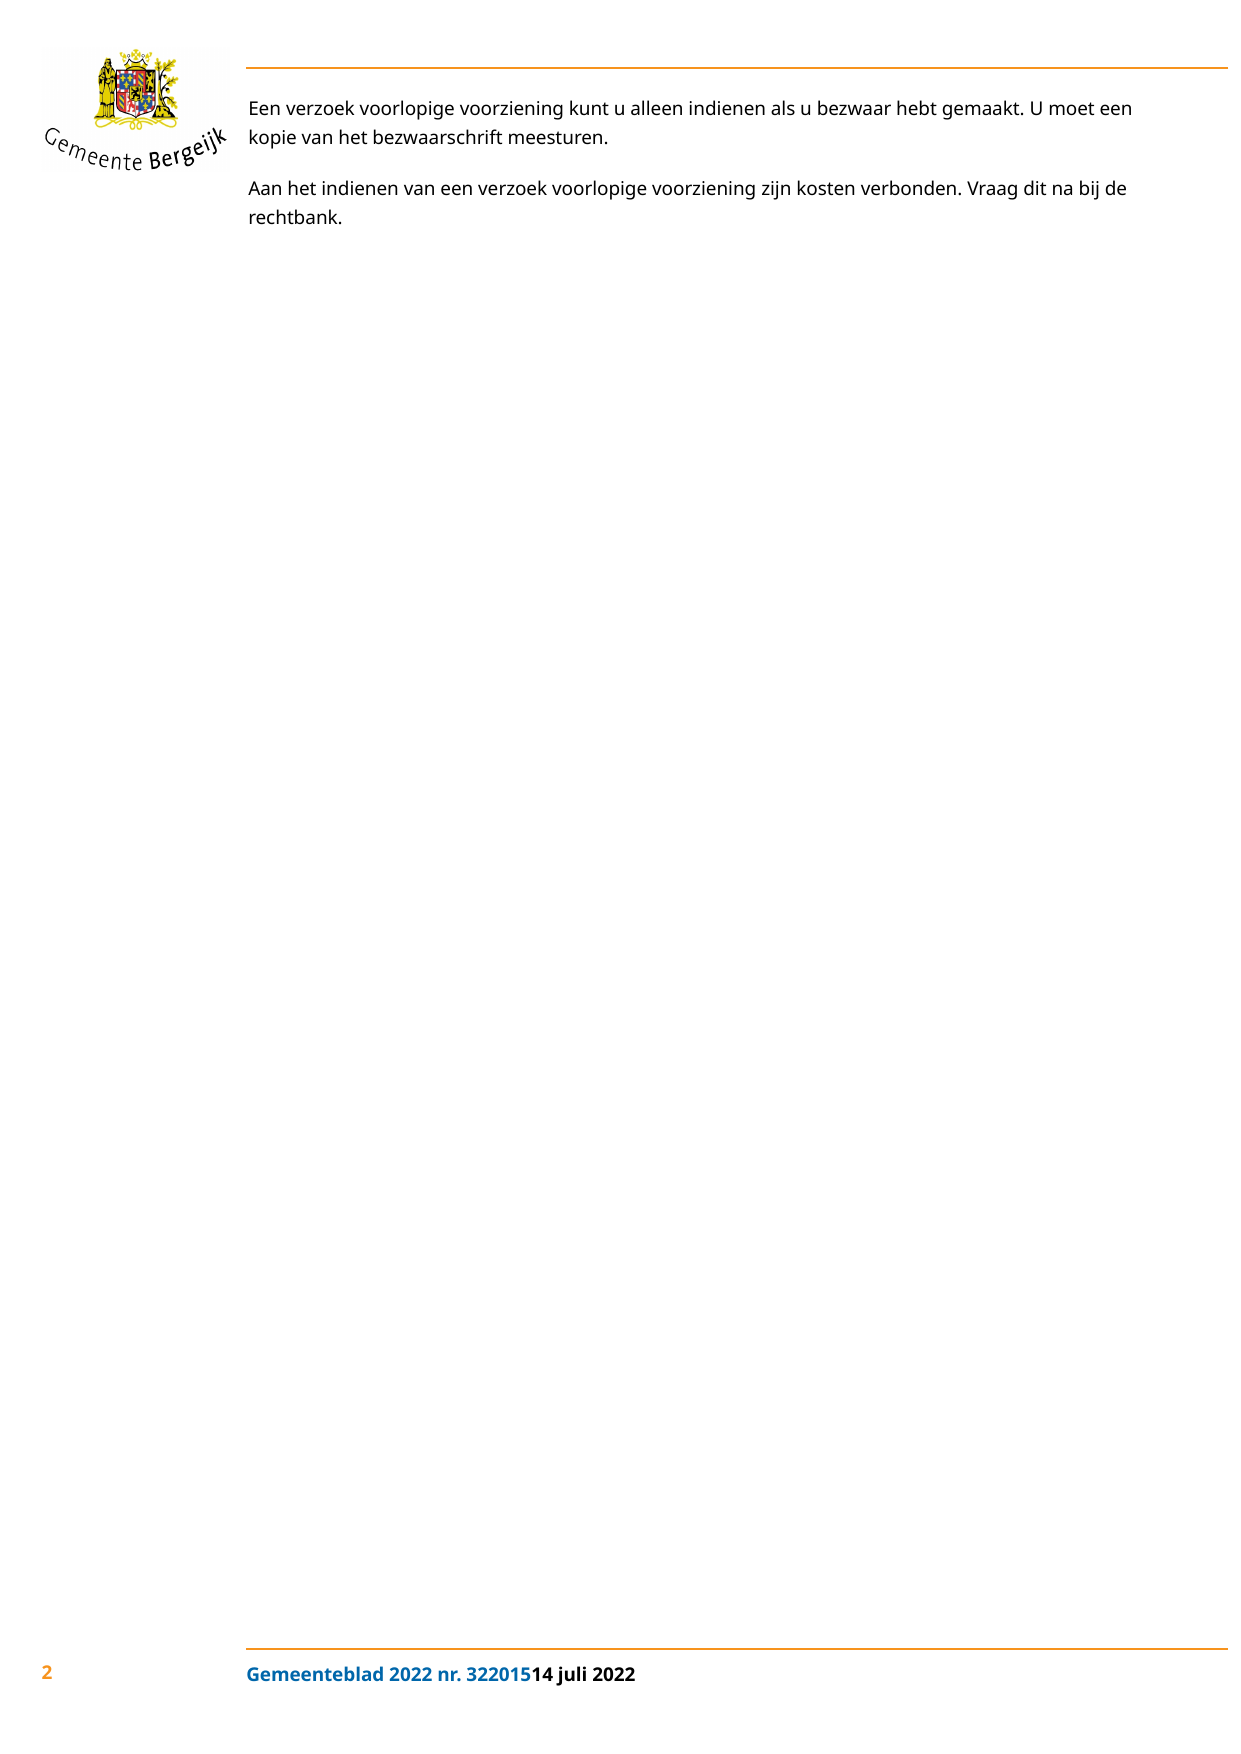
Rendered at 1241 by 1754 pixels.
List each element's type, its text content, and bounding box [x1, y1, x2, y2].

text Aan het indienen van een verzoek voorlopige voorziening zijn kosten verbonden. Vraag dit na bij de rechtbank. [248, 175, 1152, 230]
picture [41, 47, 231, 172]
text Een verzoek voorlopige voorziening kunt u alleen indienen als u bezwaar hebt gemaakt. U moet een kopie van het bezwaarschrift meesturen. [248, 95, 1152, 150]
